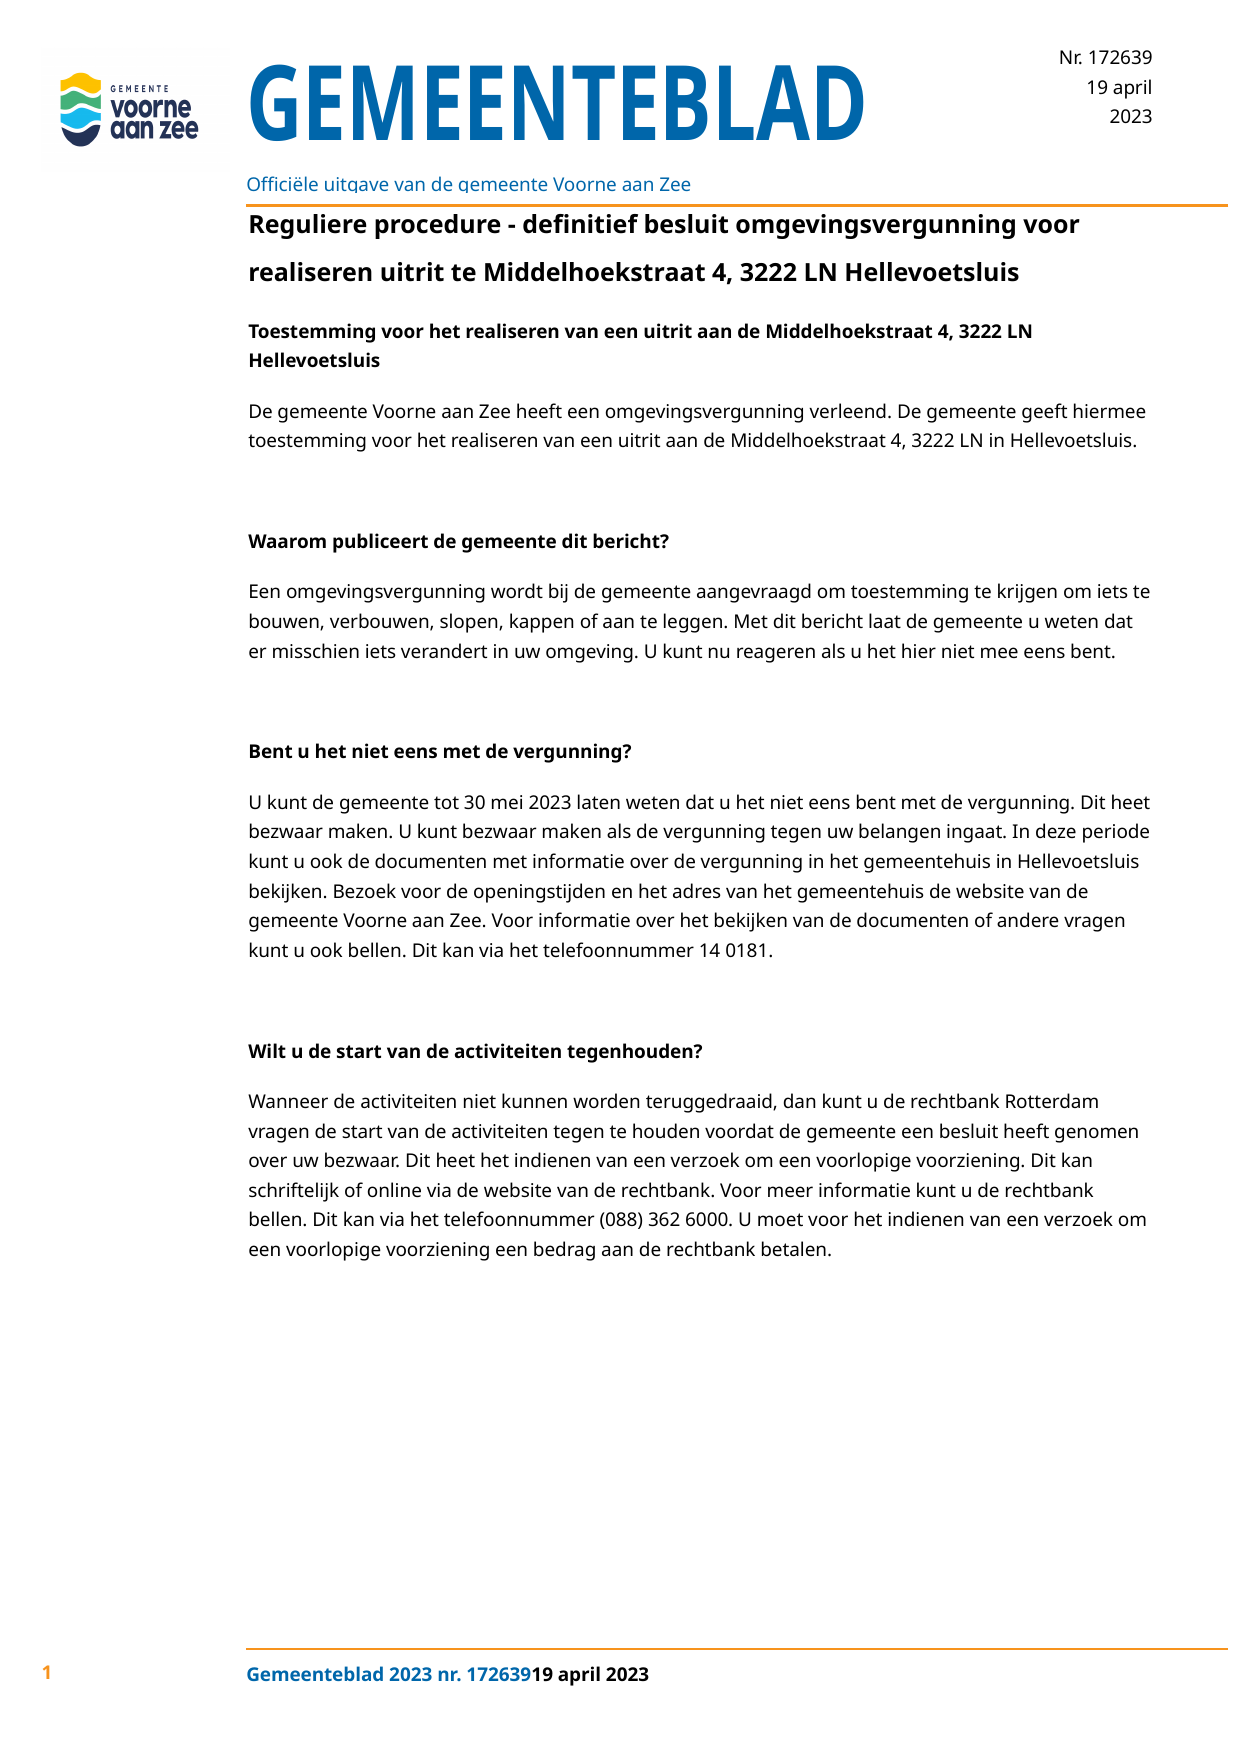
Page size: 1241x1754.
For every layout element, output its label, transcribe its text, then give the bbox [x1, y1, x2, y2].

picture [41, 47, 231, 172]
text Wilt u de start van de activiteiten tegenhouden? [248, 1038, 1152, 1064]
text Bent u het niet eens met de vergunning? [248, 739, 1152, 764]
text Reguliere procedure - definitief besluit omgevingsvergunning voor realiseren uitrit te Middelhoekstraat 4, 3222 LN Hellevoetsluis [248, 207, 1152, 288]
text De gemeente Voorne aan Zee heeft een omgevingsvergunning verleend. De gemeente geeft hiermee toestemming voor het realiseren van een uitrit aan de Middelhoekstraat 4, 3222 LN in Hellevoetsluis. [248, 398, 1152, 453]
text Toestemming voor het realiseren van een uitrit aan de Middelhoekstraat 4, 3222 LN Hellevoetsluis [248, 318, 1152, 373]
text U kunt de gemeente tot 30 mei 2023 laten weten dat u het niet eens bent met de vergunning. Dit heet bezwaar maken. U kunt bezwaar maken als de vergunning tegen uw belangen ingaat. In deze periode kunt u ook de documenten met informatie over de vergunning in het gemeentehuis in Hellevoetsluis bekijken. Bezoek voor de openingstijden en het adres van het gemeentehuis de website van de gemeente Voorne aan Zee. Voor informatie over het bekijken van de documenten of andere vragen kunt u ook bellen. Dit kan via het telefoonnummer 14 0181. [248, 789, 1152, 963]
text Een omgevingsvergunning wordt bij de gemeente aangevraagd om toestemming te krijgen om iets te bouwen, verbouwen, slopen, kappen of aan te leggen. Met dit bericht laat de gemeente u weten dat er misschien iets verandert in uw omgeving. U kunt nu reageren als u het hier niet mee eens bent. [248, 579, 1152, 664]
text Waarom publiceert de gemeente dit bericht? [248, 528, 1152, 554]
text Wanneer de activiteiten niet kunnen worden teruggedraaid, dan kunt u de rechtbank Rotterdam vragen de start van de activiteiten tegen te houden voordat de gemeente een besluit heeft genomen over uw bezwaar. Dit heet het indienen van een verzoek om een voorlopige voorziening. Dit kan schriftelijk of online via de website van de rechtbank. Voor meer informatie kunt u de rechtbank bellen. Dit kan via het telefoonnummer (088) 362 6000. U moet voor het indienen van een verzoek om een voorlopige voorziening een bedrag aan de rechtbank betalen. [248, 1088, 1152, 1262]
